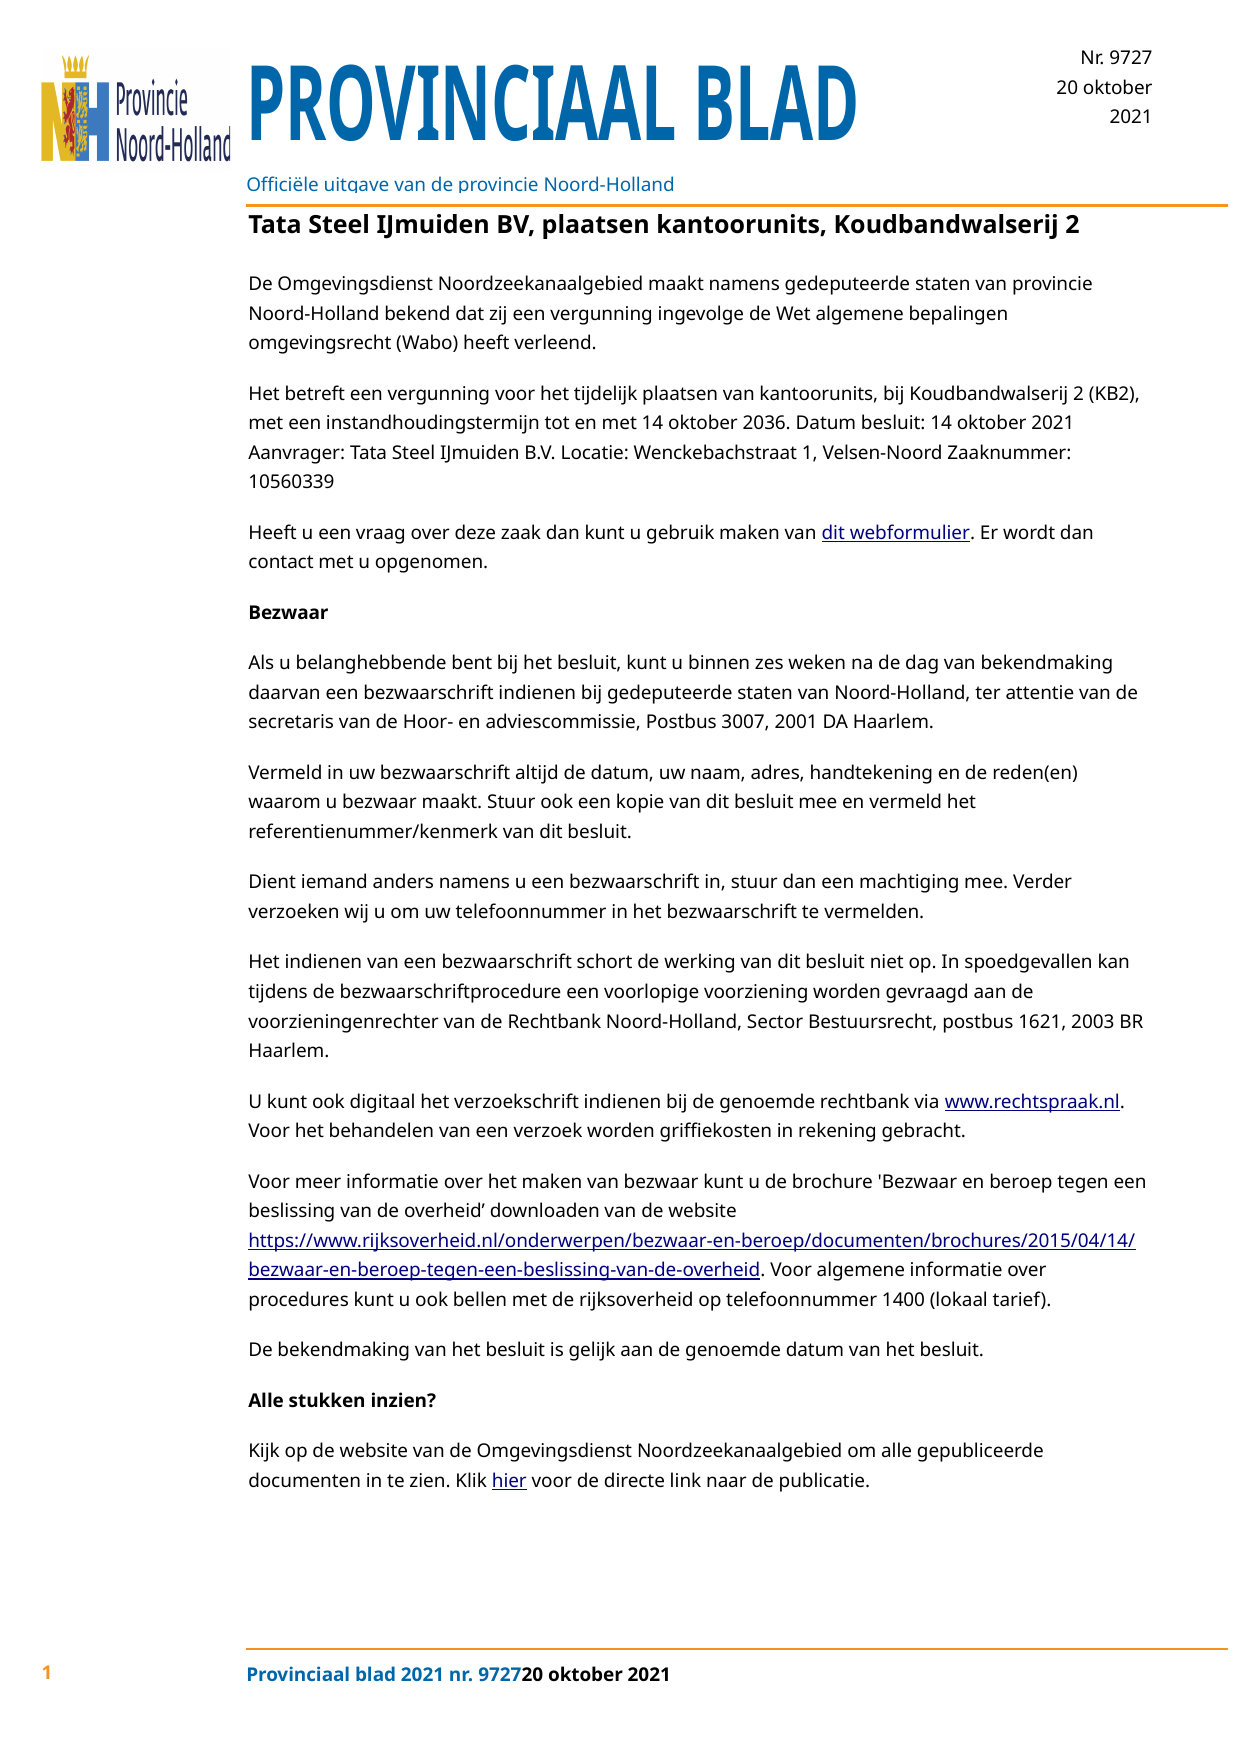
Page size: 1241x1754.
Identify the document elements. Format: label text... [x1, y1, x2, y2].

picture [41, 47, 231, 172]
text Als u belanghebbende bent bij het besluit, kunt u binnen zes weken na de dag van bekendmaking daarvan een bezwaarschrift indienen bij gedeputeerde staten van Noord-Holland, ter attentie van de secretaris van de Hoor- en adviescommissie, Postbus 3007, 2001 DA Haarlem. [248, 649, 1152, 734]
text Vermeld in uw bezwaarschrift altijd de datum, uw naam, adres, handtekening en de reden(en) waarom u bezwaar maakt. Stuur ook een kopie van dit besluit mee en vermeld het referentienummer/kenmerk van dit besluit. [248, 759, 1152, 844]
text Heeft u een vraag over deze zaak dan kunt u gebruik maken van dit webformulier. Er wordt dan contact met u opgenomen. [248, 519, 1152, 574]
text Dient iemand anders namens u een bezwaarschrift in, stuur dan een machtiging mee. Verder verzoeken wij u om uw telefoonnummer in het bezwaarschrift te vermelden. [248, 869, 1152, 924]
text De bekendmaking van het besluit is gelijk aan de genoemde datum van het besluit. [248, 1337, 1152, 1362]
text Voor meer informatie over het maken van bezwaar kunt u de brochure 'Bezwaar en beroep tegen een beslissing van de overheid’ downloaden van de website https://www.rijksoverheid.nl/onderwerpen/bezwaar-en-beroep/documenten/brochures/2015/04/14/bezwaar-en-beroep-tegen-een-beslissing-van-de-overheid. Voor algemene informatie over procedures kunt u ook bellen met de rijksoverheid op telefoonnummer 1400 (lokaal tarief). [248, 1168, 1152, 1312]
text Alle stukken inzien? [248, 1387, 1152, 1413]
text De Omgevingsdienst Noordzeekanaalgebied maakt namens gedeputeerde staten van provincie Noord-Holland bekend dat zij een vergunning ingevolge de Wet algemene bepalingen omgevingsrecht (Wabo) heeft verleend. [248, 270, 1152, 355]
text Kijk op de website van de Omgevingsdienst Noordzeekanaalgebied om alle gepubliceerde documenten in te zien. Klik hier voor de directe link naar de publicatie. [248, 1437, 1152, 1493]
text Bezwaar [248, 599, 1152, 625]
text Het indienen van een bezwaarschrift schort de werking van dit besluit niet op. In spoedgevallen kan tijdens de bezwaarschriftprocedure een voorlopige voorziening worden gevraagd aan de voorzieningenrechter van de Rechtbank Noord-Holland, Sector Bestuursrecht, postbus 1621, 2003 BR Haarlem. [248, 949, 1152, 1063]
text Tata Steel IJmuiden BV, plaatsen kantoorunits, Koudbandwalserij 2 [248, 207, 1152, 241]
text Het betreft een vergunning voor het tijdelijk plaatsen van kantoorunits, bij Koudbandwalserij 2 (KB2), met een instandhoudingstermijn tot en met 14 oktober 2036. Datum besluit: 14 oktober 2021 Aanvrager: Tata Steel IJmuiden B.V. Locatie: Wenckebachstraat 1, Velsen-Noord Zaaknummer: 10560339 [248, 380, 1152, 494]
text U kunt ook digitaal het verzoekschrift indienen bij de genoemde rechtbank via www.rechtspraak.nl. Voor het behandelen van een verzoek worden griffiekosten in rekening gebracht. [248, 1088, 1152, 1143]
